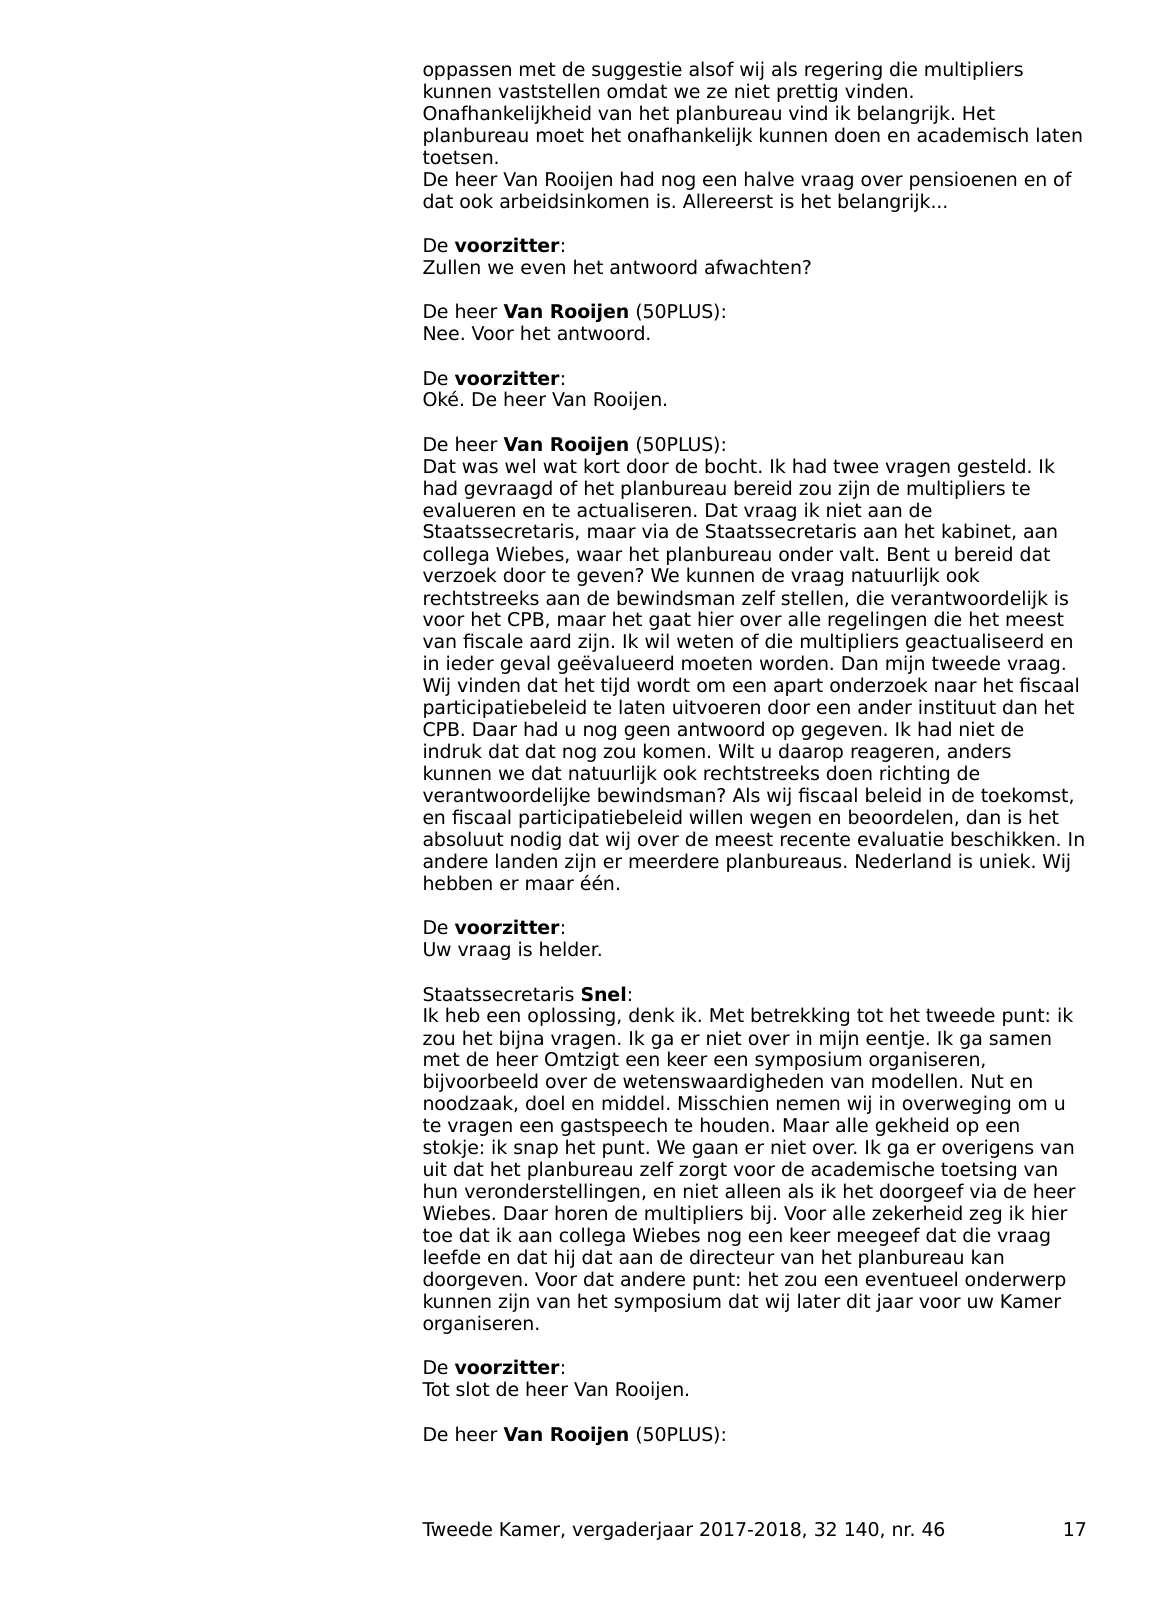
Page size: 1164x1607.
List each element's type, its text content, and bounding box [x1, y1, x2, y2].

text De voorzitter: [422, 917, 1087, 939]
text Staatssecretaris Snel: [422, 983, 1087, 1005]
text oppassen met de suggestie alsof wij als regering die multipliers kunnen vaststellen omdat we ze niet prettig vinden. Onafhankelijkheid van het planbureau vind ik belangrijk. Het planbureau moet het onafhankelijk kunnen doen en academisch laten toetsen. [422, 59, 1087, 169]
text Nee. Voor het antwoord. [422, 323, 1087, 345]
text De heer Van Rooijen (50PLUS): [422, 1423, 1087, 1445]
text De heer Van Rooijen (50PLUS): [422, 301, 1087, 323]
text De voorzitter: [422, 1357, 1087, 1379]
text Tot slot de heer Van Rooijen. [422, 1379, 1087, 1401]
text Ik heb een oplossing, denk ik. Met betrekking tot het tweede punt: ik zou het bijna vragen. Ik ga er niet over in mijn eentje. Ik ga samen met de heer Omtzigt een keer een symposium organiseren, bijvoorbeeld over de wetenswaardigheden van modellen. Nut en noodzaak, doel en middel. Misschien nemen wij in overweging om u te vragen een gastspeech te houden. Maar alle gekheid op een stokje: ik snap het punt. We gaan er niet over. Ik ga er overigens van uit dat het planbureau zelf zorgt voor de academische toetsing van hun veronderstellingen, en niet alleen als ik het doorgeef via de heer Wiebes. Daar horen de multipliers bij. Voor alle zekerheid zeg ik hier toe dat ik aan collega Wiebes nog een keer meegeef dat die vraag leefde en dat hij dat aan de directeur van het planbureau kan doorgeven. Voor dat andere punt: het zou een eventueel onderwerp kunnen zijn van het symposium dat wij later dit jaar voor uw Kamer organiseren. [422, 1005, 1087, 1335]
text Zullen we even het antwoord afwachten? [422, 257, 1087, 279]
text De heer Van Rooijen had nog een halve vraag over pensioenen en of dat ook arbeidsinkomen is. Allereerst is het belangrijk... [422, 169, 1087, 213]
text Uw vraag is helder. [422, 939, 1087, 961]
text Dat was wel wat kort door de bocht. Ik had twee vragen gesteld. Ik had gevraagd of het planbureau bereid zou zijn de multipliers te evalueren en te actualiseren. Dat vraag ik niet aan de Staatssecretaris, maar via de Staatssecretaris aan het kabinet, aan collega Wiebes, waar het planbureau onder valt. Bent u bereid dat verzoek door te geven? We kunnen de vraag natuurlijk ook rechtstreeks aan de bewindsman zelf stellen, die verantwoordelijk is voor het CPB, maar het gaat hier over alle regelingen die het meest van fiscale aard zijn. Ik wil weten of die multipliers geactualiseerd en in ieder geval geëvalueerd moeten worden. Dan mijn tweede vraag. Wij vinden dat het tijd wordt om een apart onderzoek naar het fiscaal participatiebeleid te laten uitvoeren door een ander instituut dan het CPB. Daar had u nog geen antwoord op gegeven. Ik had niet de indruk dat dat nog zou komen. Wilt u daarop reageren, anders kunnen we dat natuurlijk ook rechtstreeks doen richting de verantwoordelijke bewindsman? Als wij fiscaal beleid in de toekomst, en fiscaal participatiebeleid willen wegen en beoordelen, dan is het absoluut nodig dat wij over de meest recente evaluatie beschikken. In andere landen zijn er meerdere planbureaus. Nederland is uniek. Wij hebben er maar één. [422, 456, 1087, 895]
text De voorzitter: [422, 367, 1087, 389]
text Oké. De heer Van Rooijen. [422, 389, 1087, 411]
text De heer Van Rooijen (50PLUS): [422, 433, 1087, 456]
text De voorzitter: [422, 235, 1087, 257]
